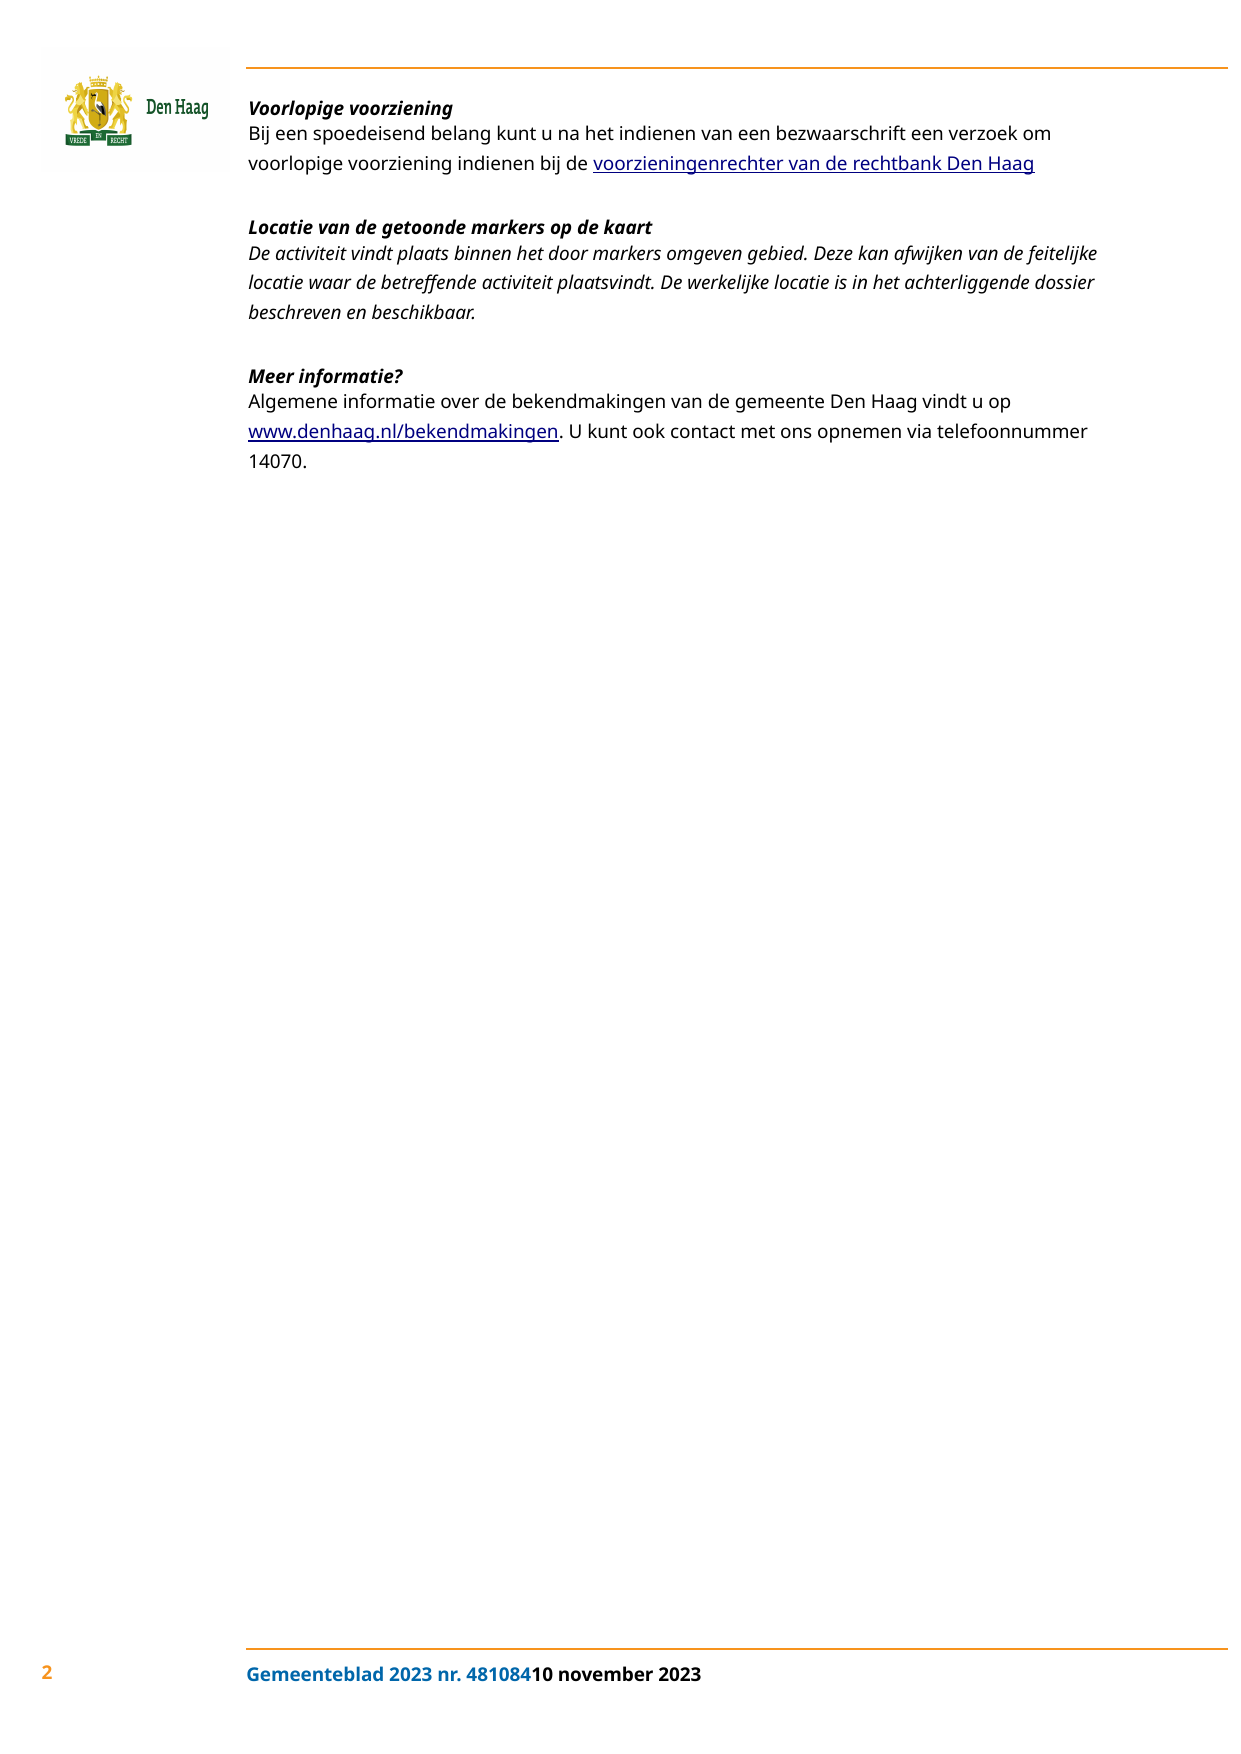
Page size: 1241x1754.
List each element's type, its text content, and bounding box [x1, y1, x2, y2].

text Algemene informatie over de bekendmakingen van de gemeente Den Haag vindt u op www.denhaag.nl/bekendmakingen. U kunt ook contact met ons opnemen via telefoonnummer 14070. [248, 389, 1152, 473]
text Locatie van de getoonde markers op de kaart [248, 214, 1152, 240]
text De activiteit vindt plaats binnen het door markers omgeven gebied. Deze kan afwijken van de feitelijke locatie waar de betreffende activiteit plaatsvindt. De werkelijke locatie is in het achterliggende dossier beschreven en beschikbaar. [248, 240, 1152, 325]
text Bij een spoedeisend belang kunt u na het indienen van een bezwaarschrift een verzoek om voorlopige voorziening indienen bij de voorzieningenrechter van de rechtbank Den Haag [248, 121, 1152, 176]
picture [41, 47, 231, 172]
text Meer informatie? [248, 363, 1152, 389]
text Voorlopige voorziening [248, 95, 1152, 121]
